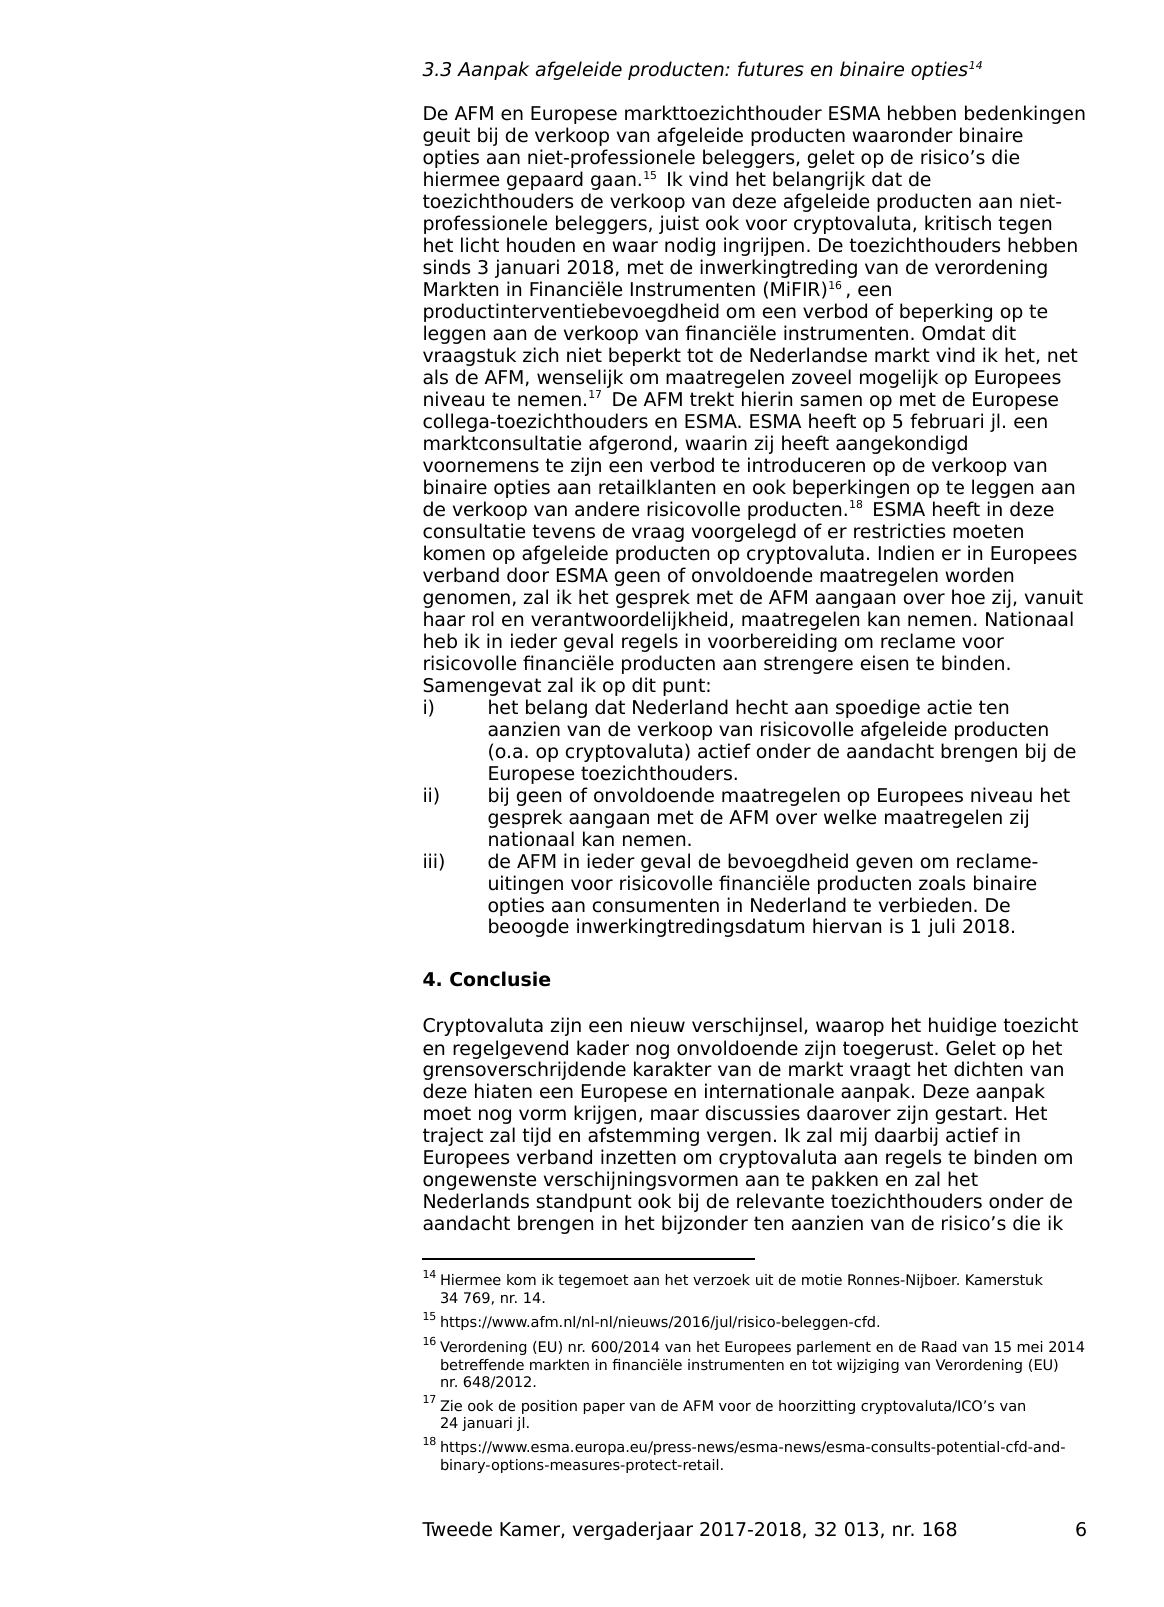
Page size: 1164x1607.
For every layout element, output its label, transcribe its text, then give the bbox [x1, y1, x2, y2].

text https://www.esma.europa.eu/press-news/esma-news/esma-consults-potential-cfd-and-binary-options-measures-protect-retail. [422, 1435, 1087, 1474]
text https://www.afm.nl/nl-nl/nieuws/2016/jul/risico-beleggen-cfd. [422, 1310, 1087, 1332]
text i) het belang dat Nederland hecht aan spoedige actie ten aanzien van de verkoop van risicovolle afgeleide producten (o.a. op cryptovaluta) actief onder de aandacht brengen bij de Europese toezichthouders. [422, 697, 1087, 784]
subtitle 4. Conclusie [422, 968, 1087, 990]
text Zie ook de position paper van de AFM voor de hoorzitting cryptovaluta/ICO’s van 24 januari jl. [422, 1393, 1087, 1432]
text ii) bij geen of onvoldoende maatregelen op Europees niveau het gesprek aangaan met de AFM over welke maatregelen zij nationaal kan nemen. [422, 784, 1087, 851]
subtitle 3.3 Aanpak afgeleide producten: futures en binaire opties [422, 59, 1087, 81]
text Hiermee kom ik tegemoet aan het verzoek uit de motie Ronnes-Nijboer. Kamerstuk 34 769, nr. 14. [422, 1268, 1087, 1307]
text Verordening (EU) nr. 600/2014 van het Europees parlement en de Raad van 15 mei 2014 betreffende markten in financiële instrumenten en tot wijziging van Verordening (EU) nr. 648/2012. [422, 1335, 1087, 1391]
text Cryptovaluta zijn een nieuw verschijnsel, waarop het huidige toezicht en regelgevend kader nog onvoldoende zijn toegerust. Gelet op het grensoverschrijdende karakter van de markt vraagt het dichten van deze hiaten een Europese en internationale aanpak. Deze aanpak moet nog vorm krijgen, maar discussies daarover zijn gestart. Het traject zal tijd en afstemming vergen. Ik zal mij daarbij actief in Europees verband inzetten om cryptovaluta aan regels te binden om ongewenste verschijningsvormen aan te pakken en zal het Nederlands standpunt ook bij de relevante toezichthouders onder de aandacht brengen in het bijzonder ten aanzien van de risico’s die ik [422, 1015, 1087, 1235]
text De AFM en Europese markttoezichthouder ESMA hebben bedenkingen geuit bij de verkoop van afgeleide producten waaronder binaire opties aan niet-professionele beleggers, gelet op de risico’s die hiermee gepaard gaan. Ik vind het belangrijk dat de toezichthouders de verkoop van deze afgeleide producten aan niet-professionele beleggers, juist ook voor cryptovaluta, kritisch tegen het licht houden en waar nodig ingrijpen. De toezichthouders hebben sinds 3 januari 2018, met de inwerkingtreding van de verordening Markten in Financiële Instrumenten (MiFIR), een productinterventiebevoegdheid om een verbod of beperking op te leggen aan de verkoop van financiële instrumenten. Omdat dit vraagstuk zich niet beperkt tot de Nederlandse markt vind ik het, net als de AFM, wenselijk om maatregelen zoveel mogelijk op Europees niveau te nemen. De AFM trekt hierin samen op met de Europese collega-toezichthouders en ESMA. ESMA heeft op 5 februari jl. een marktconsultatie afgerond, waarin zij heeft aangekondigd voornemens te zijn een verbod te introduceren op de verkoop van binaire opties aan retailklanten en ook beperkingen op te leggen aan de verkoop van andere risicovolle producten. ESMA heeft in deze consultatie tevens de vraag voorgelegd of er restricties moeten komen op afgeleide producten op cryptovaluta. Indien er in Europees verband door ESMA geen of onvoldoende maatregelen worden genomen, zal ik het gesprek met de AFM aangaan over hoe zij, vanuit haar rol en verantwoordelijkheid, maatregelen kan nemen. Nationaal heb ik in ieder geval regels in voorbereiding om reclame voor risicovolle financiële producten aan strengere eisen te binden. Samengevat zal ik op dit punt: [422, 103, 1087, 697]
text iii) de AFM in ieder geval de bevoegdheid geven om reclame-uitingen voor risicovolle financiële producten zoals binaire opties aan consumenten in Nederland te verbieden. De beoogde inwerkingtredingsdatum hiervan is 1 juli 2018. [422, 851, 1087, 938]
